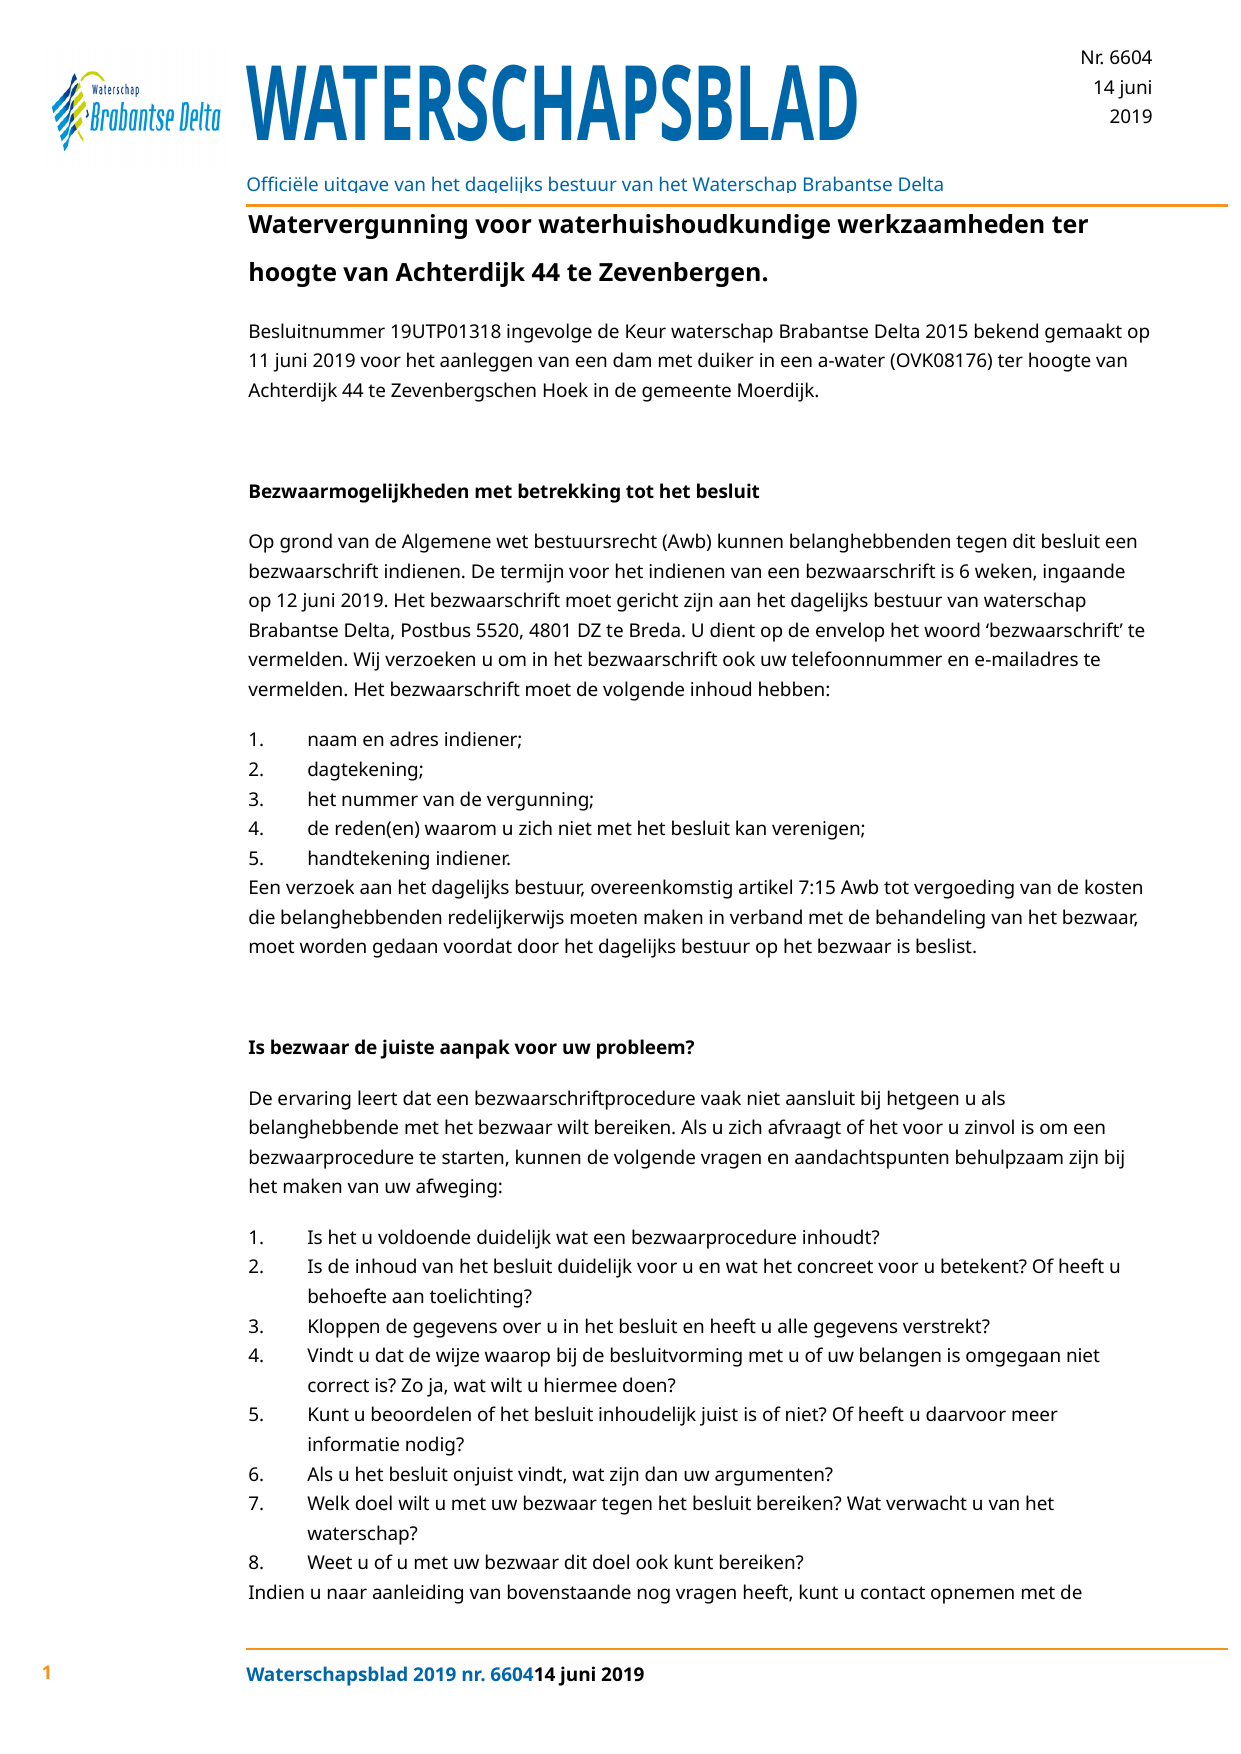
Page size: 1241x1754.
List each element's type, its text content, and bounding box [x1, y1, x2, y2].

text Besluitnummer 19UTP01318 ingevolge de Keur waterschap Brabantse Delta 2015 bekend gemaakt op 11 juni 2019 voor het aanleggen van een dam met duiker in een a-water (OVK08176) ter hoogte van Achterdijk 44 te Zevenbergschen Hoek in de gemeente Moerdijk. [248, 318, 1152, 403]
text Op grond van de Algemene wet bestuursrecht (Awb) kunnen belanghebbenden tegen dit besluit een bezwaarschrift indienen. De termijn voor het indienen van een bezwaarschrift is 6 weken, ingaande op 12 juni 2019. Het bezwaarschrift moet gericht zijn aan het dagelijks bestuur van waterschap Brabantse Delta, Postbus 5520, 4801 DZ te Breda. U dient op de envelop het woord ‘bezwaarschrift’ te vermelden. Wij verzoeken u om in het bezwaarschrift ook uw telefoonnummer en e‑mailadres te vermelden. Het bezwaarschrift moet de volgende inhoud hebben: [248, 528, 1152, 702]
list het nummer van de vergunning; [248, 786, 1152, 812]
text Watervergunning voor waterhuishoudkundige werkzaamheden ter hoogte van Achterdijk 44 te Zevenbergen. [248, 207, 1152, 288]
list Weet u of u met uw bezwaar dit doel ook kunt bereiken? [248, 1549, 1152, 1575]
list Is het u voldoende duidelijk wat een bezwaarprocedure inhoudt? [248, 1224, 1152, 1250]
list Kloppen de gegevens over u in het besluit en heeft u alle gegevens verstrekt? [248, 1313, 1152, 1339]
list naam en adres indiener; [248, 727, 1152, 752]
list Welk doel wilt u met uw bezwaar tegen het besluit bereiken? Wat verwacht u van het waterschap? [248, 1490, 1152, 1546]
text De ervaring leert dat een bezwaarschriftprocedure vaak niet aansluit bij hetgeen u als belanghebbende met het bezwaar wilt bereiken. Als u zich afvraagt of het voor u zinvol is om een bezwaarprocedure te starten, kunnen de volgende vragen en aandachtspunten behulpzaam zijn bij het maken van uw afweging: [248, 1085, 1152, 1199]
list de reden(en) waarom u zich niet met het besluit kan verenigen; [248, 815, 1152, 841]
text Bezwaarmogelijkheden met betrekking tot het besluit [248, 478, 1152, 504]
text Is bezwaar de juiste aanpak voor uw probleem? [248, 1034, 1152, 1060]
text Indien u naar aanleiding van bovenstaande nog vragen heeft, kunt u contact opnemen met de [248, 1579, 1152, 1605]
list dagtekening; [248, 756, 1152, 782]
list Vindt u dat de wijze waarop bij de besluitvorming met u of uw belangen is omgegaan niet correct is? Zo ja, wat wilt u hiermee doen? [248, 1342, 1152, 1398]
list handtekening indiener. [248, 845, 1152, 871]
list Is de inhoud van het besluit duidelijk voor u en wat het concreet voor u betekent? Of heeft u behoefte aan toelichting? [248, 1254, 1152, 1309]
list Als u het besluit onjuist vindt, wat zijn dan uw argumenten? [248, 1461, 1152, 1487]
picture [41, 47, 231, 172]
text Een verzoek aan het dagelijks bestuur, overeenkomstig artikel 7:15 Awb tot vergoeding van de kosten die belanghebbenden redelijkerwijs moeten maken in verband met de behandeling van het bezwaar, moet worden gedaan voordat door het dagelijks bestuur op het bezwaar is beslist. [248, 874, 1152, 959]
list Kunt u beoordelen of het besluit inhoudelijk juist is of niet? Of heeft u daarvoor meer informatie nodig? [248, 1402, 1152, 1457]
